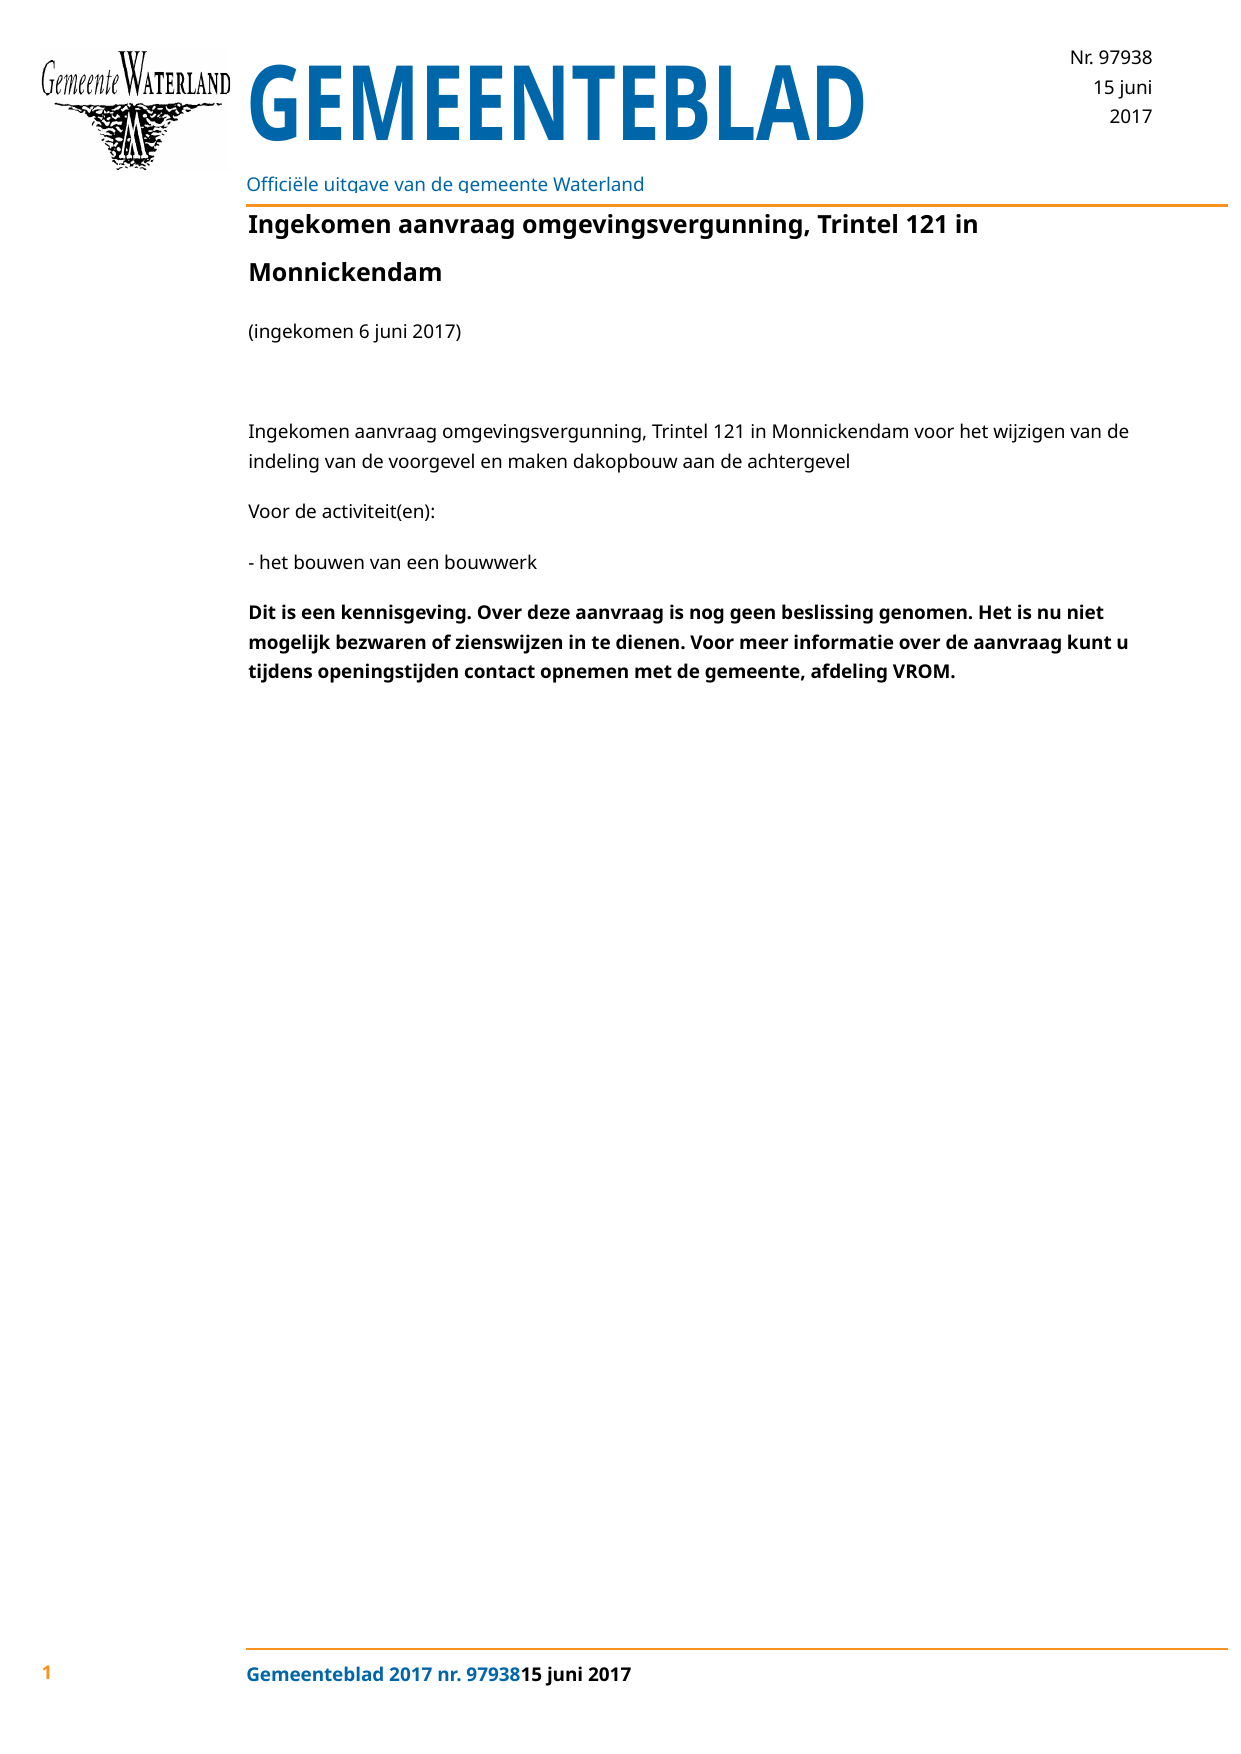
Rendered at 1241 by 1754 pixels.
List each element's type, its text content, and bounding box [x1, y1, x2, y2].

text Ingekomen aanvraag omgevingsvergunning, Trintel 121 in Monnickendam [248, 207, 1152, 288]
text - het bouwen van een bouwwerk [248, 549, 1152, 575]
picture [41, 47, 231, 172]
text Ingekomen aanvraag omgevingsvergunning, Trintel 121 in Monnickendam voor het wijzigen van de indeling van de voorgevel en maken dakopbouw aan de achtergevel [248, 419, 1152, 474]
text Voor de activiteit(en): [248, 499, 1152, 524]
text (ingekomen 6 juni 2017) [248, 318, 1152, 344]
text Dit is een kennisgeving. Over deze aanvraag is nog geen beslissing genomen. Het is nu niet mogelijk bezwaren of zienswijzen in te dienen. Voor meer informatie over de aanvraag kunt u tijdens openingstijden contact opnemen met de gemeente, afdeling VROM. [248, 599, 1152, 684]
